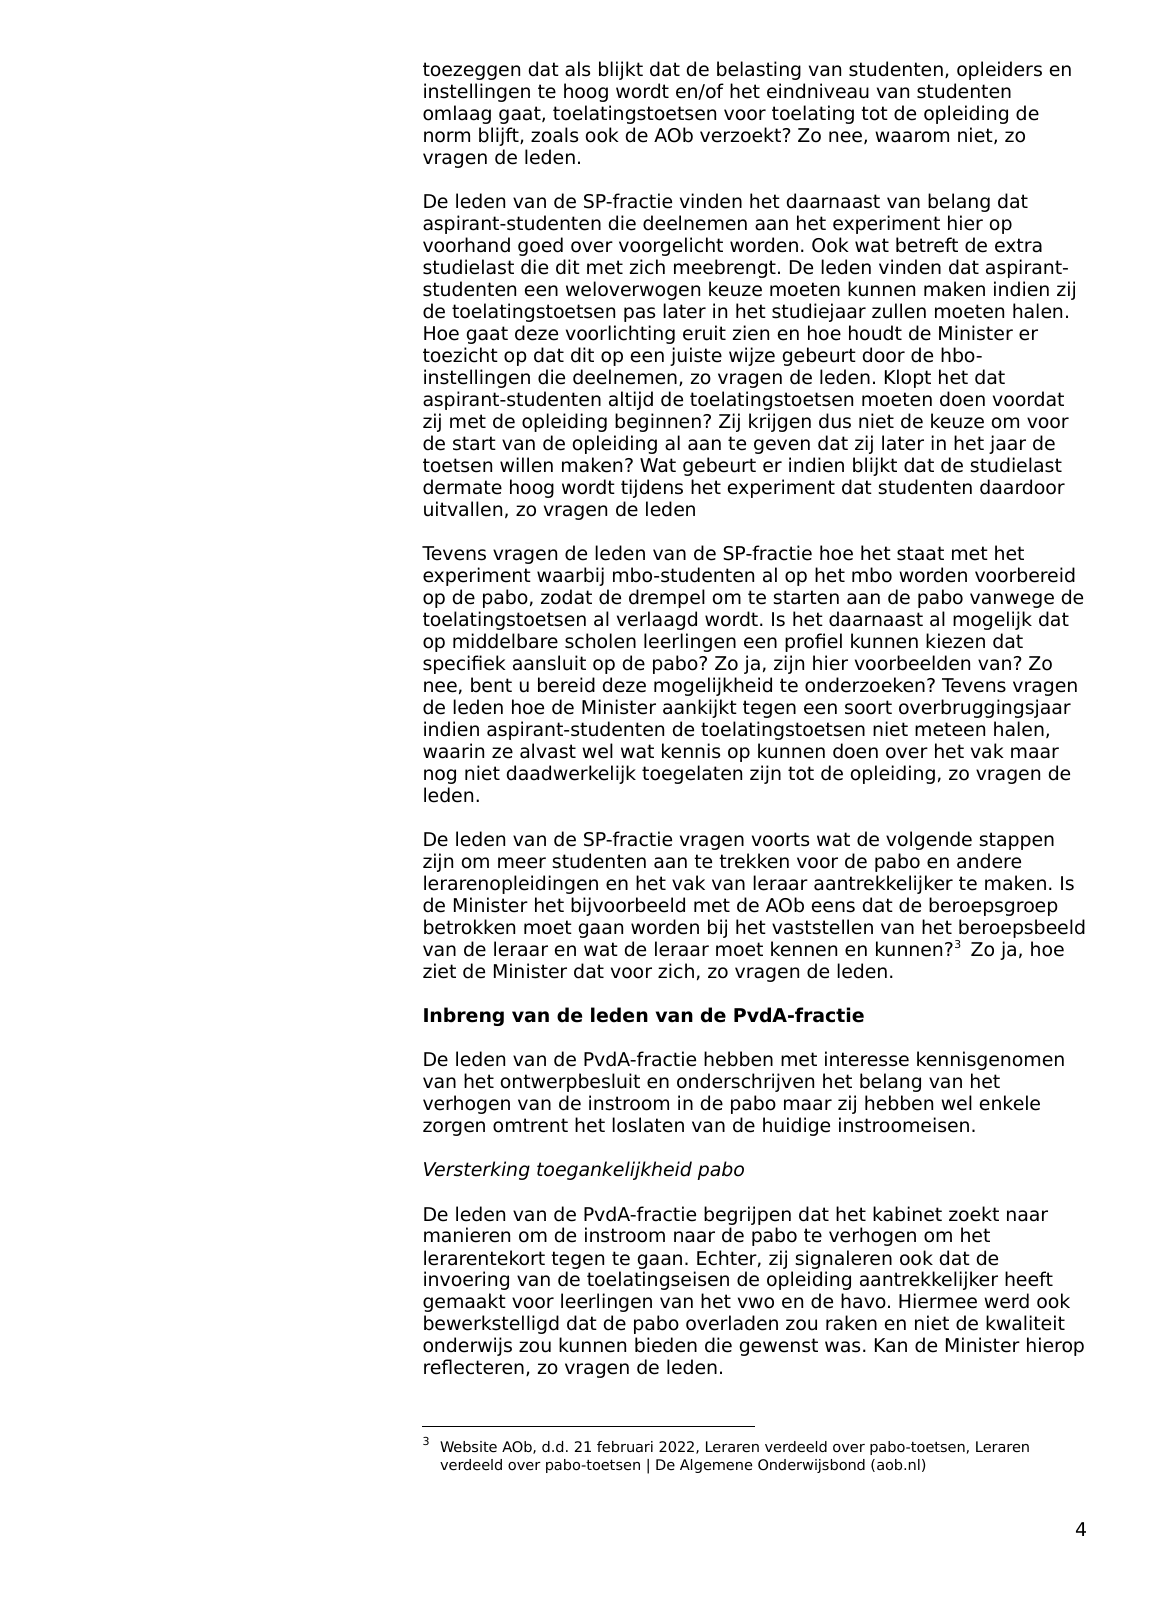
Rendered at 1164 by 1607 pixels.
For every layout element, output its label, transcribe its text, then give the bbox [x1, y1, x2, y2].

text toezeggen dat als blijkt dat de belasting van studenten, opleiders en instellingen te hoog wordt en/of het eindniveau van studenten omlaag gaat, toelatingstoetsen voor toelating tot de opleiding de norm blijft, zoals ook de AOb verzoekt? Zo nee, waarom niet, zo vragen de leden. [422, 59, 1087, 169]
subtitle Versterking toegankelijkheid pabo [422, 1159, 1087, 1181]
subtitle Inbreng van de leden van de PvdA-fractie [422, 1005, 1087, 1027]
text De leden van de SP-fractie vinden het daarnaast van belang dat aspirant-studenten die deelnemen aan het experiment hier op voorhand goed over voorgelicht worden. Ook wat betreft de extra studielast die dit met zich meebrengt. De leden vinden dat aspirant-studenten een weloverwogen keuze moeten kunnen maken indien zij de toelatingstoetsen pas later in het studiejaar zullen moeten halen. Hoe gaat deze voorlichting eruit zien en hoe houdt de Minister er toezicht op dat dit op een juiste wijze gebeurt door de hbo-instellingen die deelnemen, zo vragen de leden. Klopt het dat aspirant-studenten altijd de toelatingstoetsen moeten doen voordat zij met de opleiding beginnen? Zij krijgen dus niet de keuze om voor de start van de opleiding al aan te geven dat zij later in het jaar de toetsen willen maken? Wat gebeurt er indien blijkt dat de studielast dermate hoog wordt tijdens het experiment dat studenten daardoor uitvallen, zo vragen de leden [422, 191, 1087, 521]
text De leden van de SP-fractie vragen voorts wat de volgende stappen zijn om meer studenten aan te trekken voor de pabo en andere lerarenopleidingen en het vak van leraar aantrekkelijker te maken. Is de Minister het bijvoorbeeld met de AOb eens dat de beroepsgroep betrokken moet gaan worden bij het vaststellen van het beroepsbeeld van de leraar en wat de leraar moet kennen en kunnen? Zo ja, hoe ziet de Minister dat voor zich, zo vragen de leden. [422, 829, 1087, 983]
text Website AOb, d.d. 21 februari 2022, Leraren verdeeld over pabo-toetsen, Leraren verdeeld over pabo-toetsen | De Algemene Onderwijsbond (aob.nl) [422, 1435, 1087, 1474]
text De leden van de PvdA-fractie begrijpen dat het kabinet zoekt naar manieren om de instroom naar de pabo te verhogen om het lerarentekort tegen te gaan. Echter, zij signaleren ook dat de invoering van de toelatingseisen de opleiding aantrekkelijker heeft gemaakt voor leerlingen van het vwo en de havo. Hiermee werd ook bewerkstelligd dat de pabo overladen zou raken en niet de kwaliteit onderwijs zou kunnen bieden die gewenst was. Kan de Minister hierop reflecteren, zo vragen de leden. [422, 1203, 1087, 1379]
text De leden van de PvdA-fractie hebben met interesse kennisgenomen van het ontwerpbesluit en onderschrijven het belang van het verhogen van de instroom in de pabo maar zij hebben wel enkele zorgen omtrent het loslaten van de huidige instroomeisen. [422, 1049, 1087, 1137]
text Tevens vragen de leden van de SP-fractie hoe het staat met het experiment waarbij mbo-studenten al op het mbo worden voorbereid op de pabo, zodat de drempel om te starten aan de pabo vanwege de toelatingstoetsen al verlaagd wordt. Is het daarnaast al mogelijk dat op middelbare scholen leerlingen een profiel kunnen kiezen dat specifiek aansluit op de pabo? Zo ja, zijn hier voorbeelden van? Zo nee, bent u bereid deze mogelijkheid te onderzoeken? Tevens vragen de leden hoe de Minister aankijkt tegen een soort overbruggingsjaar indien aspirant-studenten de toelatingstoetsen niet meteen halen, waarin ze alvast wel wat kennis op kunnen doen over het vak maar nog niet daadwerkelijk toegelaten zijn tot de opleiding, zo vragen de leden. [422, 543, 1087, 807]
